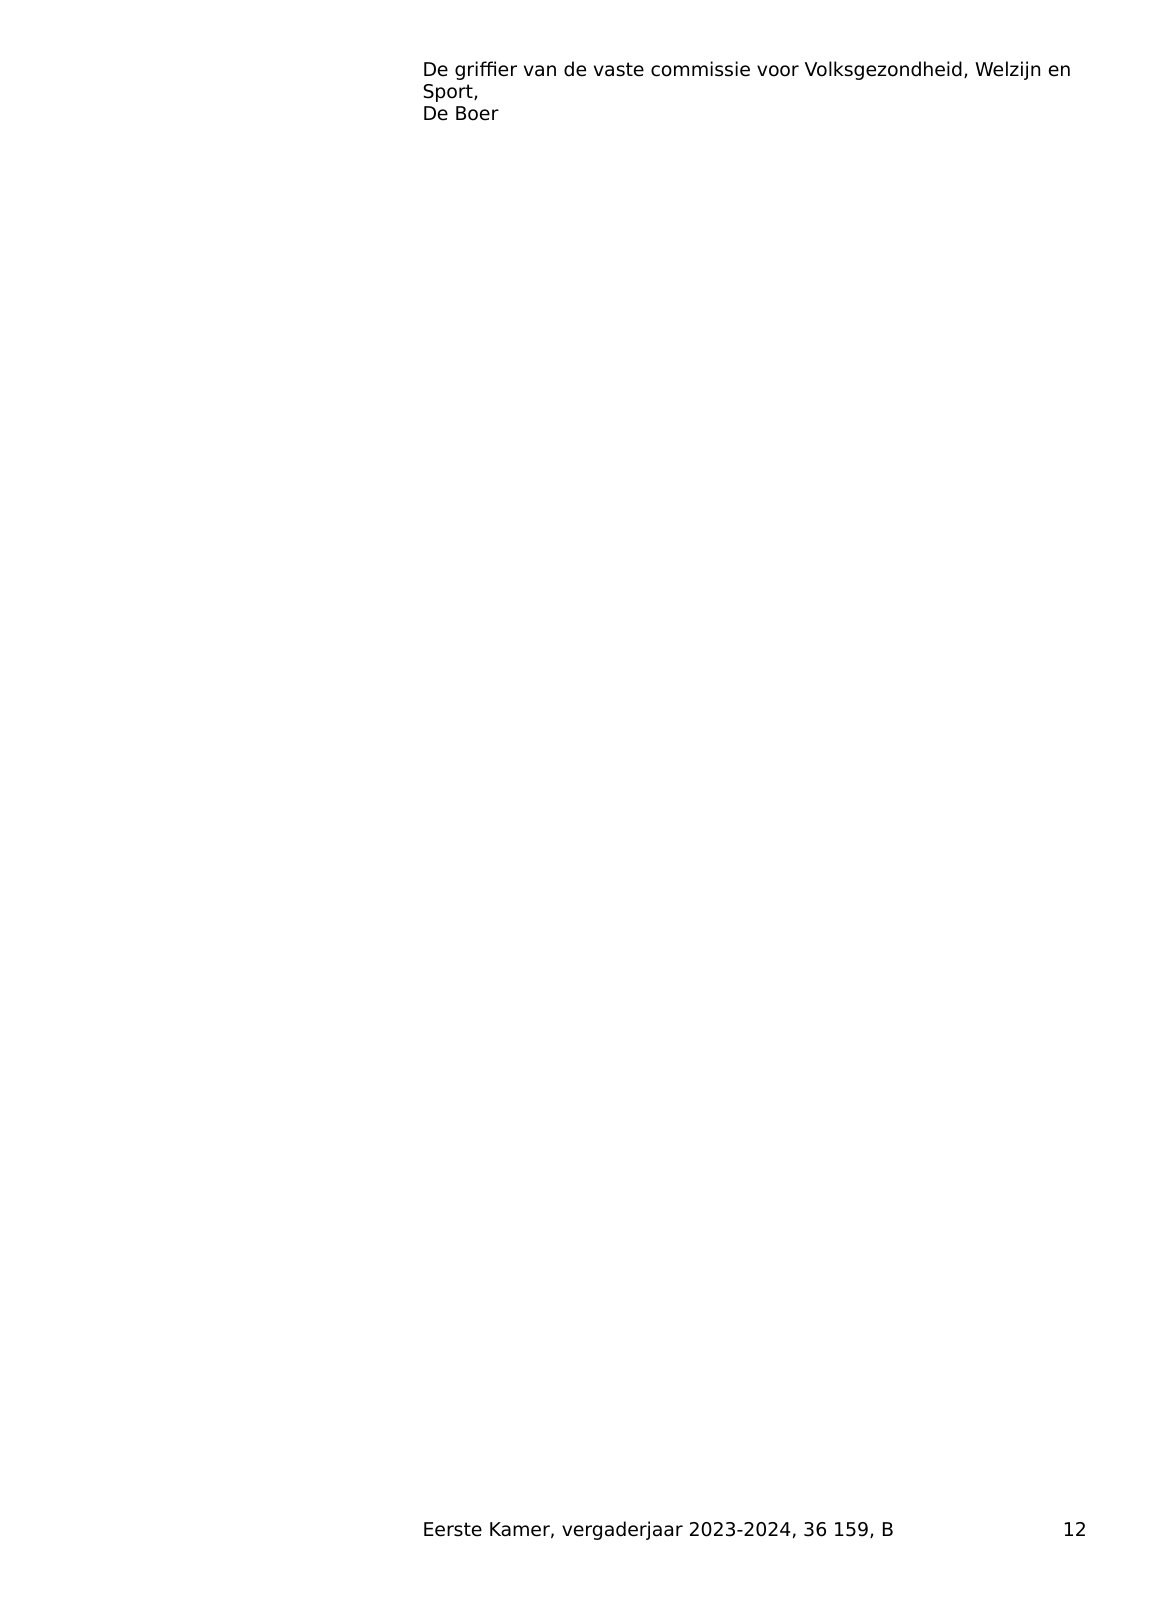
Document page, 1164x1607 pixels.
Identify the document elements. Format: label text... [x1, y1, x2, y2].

text De griffier van de vaste commissie voor Volksgezondheid, Welzijn en Sport, De Boer [422, 59, 1087, 125]
